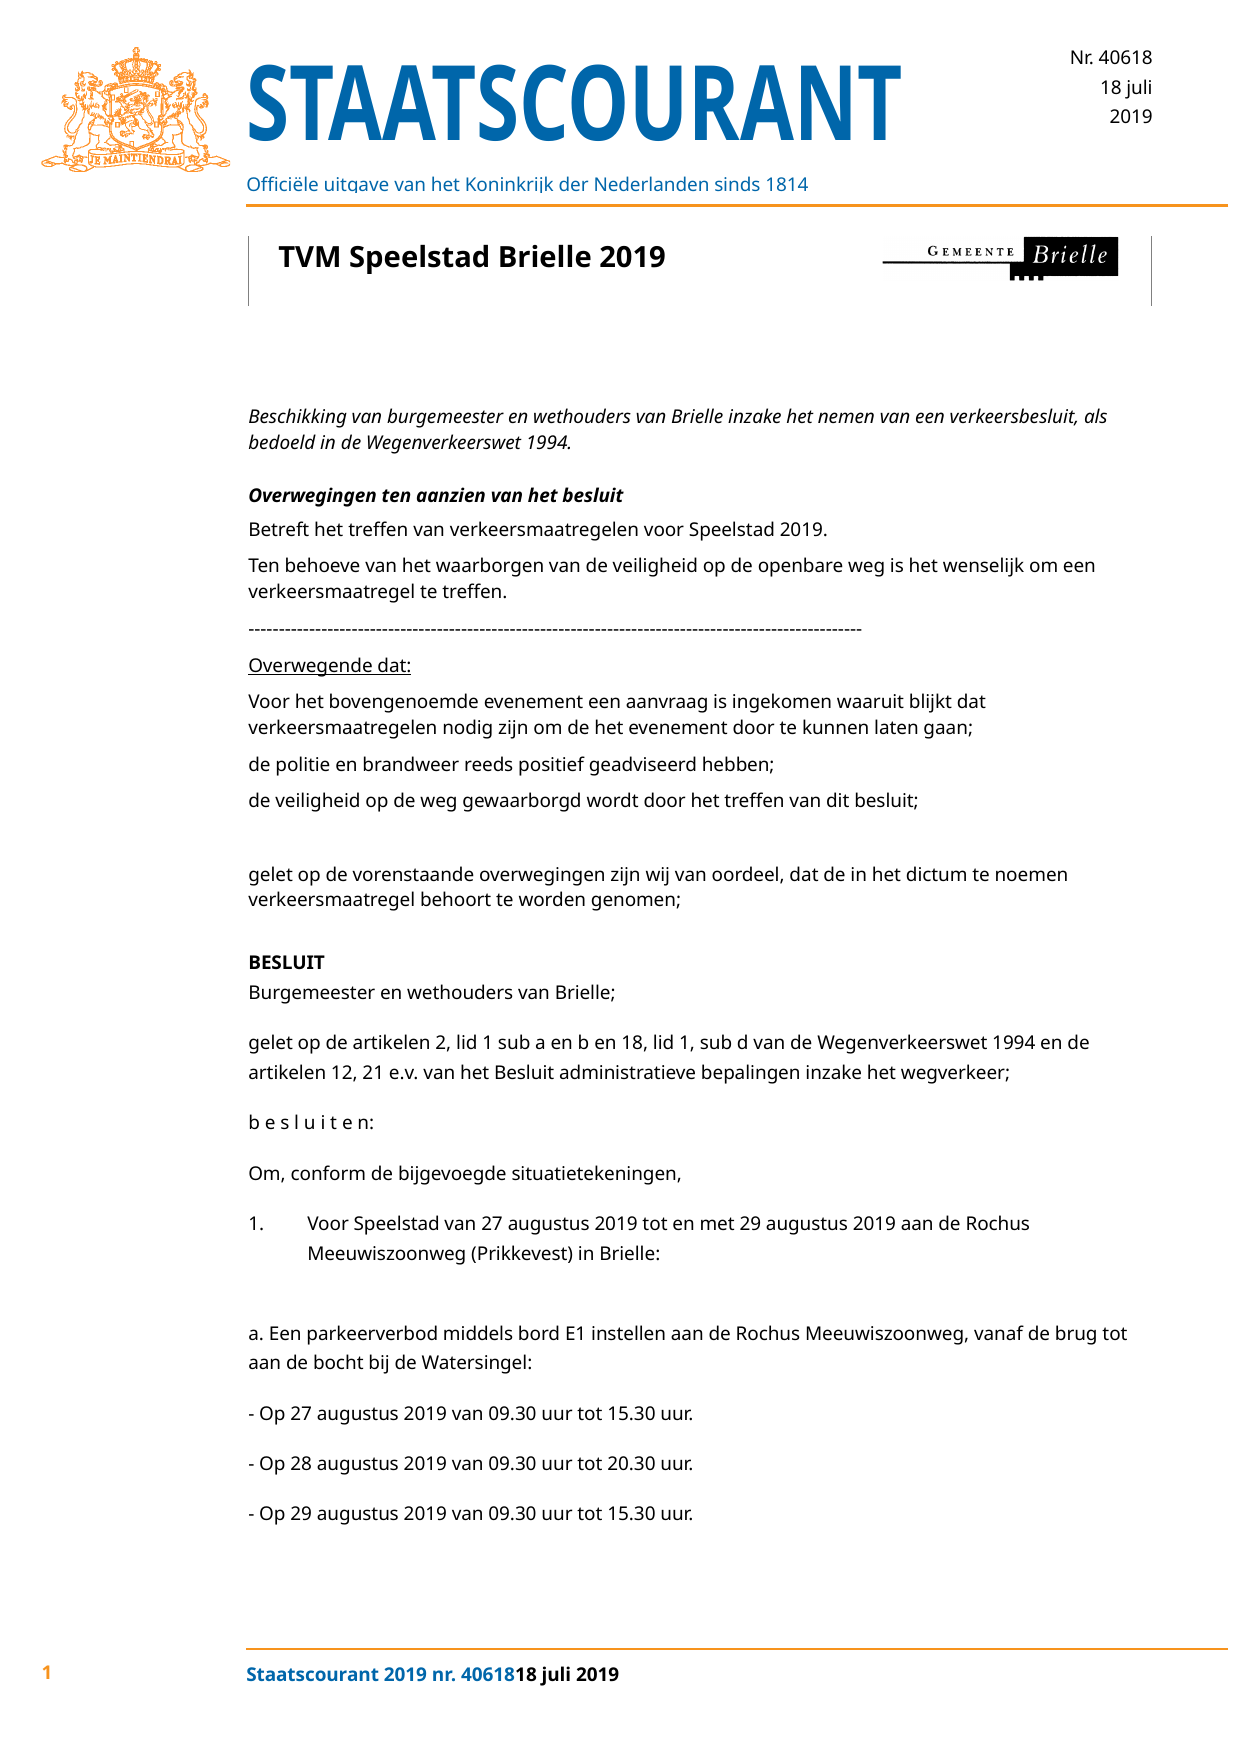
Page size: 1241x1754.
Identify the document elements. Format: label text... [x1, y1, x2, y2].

text de veiligheid op de weg gewaarborgd wordt door het treffen van dit besluit; [248, 787, 1152, 813]
text - Op 27 augustus 2019 van 09.30 uur tot 15.30 uur. [248, 1400, 1152, 1425]
text gelet op de vorenstaande overwegingen zijn wij van oordeel, dat de in het dictum te noemen verkeersmaatregel behoort te worden genomen; [248, 861, 1152, 912]
text Betreft het treffen van verkeersmaatregelen voor Speelstad 2019. [248, 516, 1152, 542]
text Voor het bovengenoemde evenement een aanvraag is ingekomen waaruit blijkt dat verkeersmaatregelen nodig zijn om de het evenement door te kunnen laten gaan; [248, 688, 1152, 740]
text Beschikking van burgemeester en wethouders van Brielle inzake het nemen van een verkeersbesluit, als bedoeld in de Wegenverkeerswet 1994. [248, 403, 1152, 455]
table_header [850, 236, 1151, 306]
list Voor Speelstad van 27 augustus 2019 tot en met 29 augustus 2019 aan de Rochus Meeuwiszoonweg (Prikkevest) in Brielle: [248, 1210, 1152, 1265]
text ----------------------------------------------------------------------------------------------------- [248, 615, 1152, 641]
text Overwegende dat: [248, 652, 1152, 677]
text a. Een parkeerverbod middels bord E1 instellen aan de Rochus Meeuwiszoonweg, vanaf de brug tot aan de bocht bij de Watersingel: [248, 1320, 1152, 1375]
text b e s l u i t e n: [248, 1109, 1152, 1135]
table_header TVM Speelstad Brielle 2019 [249, 236, 850, 306]
text - Op 28 augustus 2019 van 09.30 uur tot 20.30 uur. [248, 1450, 1152, 1476]
text BESLUIT [248, 949, 1152, 975]
text Burgemeester en wethouders van Brielle; [248, 979, 1152, 1004]
text de politie en brandweer reeds positief geadviseerd hebben; [248, 751, 1152, 777]
text Overwegingen ten aanzien van het besluit [248, 482, 1152, 508]
text Om, conform de bijgevoegde situatietekeningen, [248, 1160, 1152, 1185]
text Ten behoeve van het waarborgen van de veiligheid op de openbare weg is het wenselijk om een verkeersmaatregel te treffen. [248, 553, 1152, 604]
text gelet op de artikelen 2, lid 1 sub a en b en 18, lid 1, sub d van de Wegenverkeerswet 1994 en de artikelen 12, 21 e.v. van het Besluit administratieve bepalingen inzake het wegverkeer; [248, 1029, 1152, 1084]
text - Op 29 augustus 2019 van 09.30 uur tot 15.30 uur. [248, 1501, 1152, 1526]
picture [882, 236, 1119, 281]
picture [41, 47, 231, 172]
